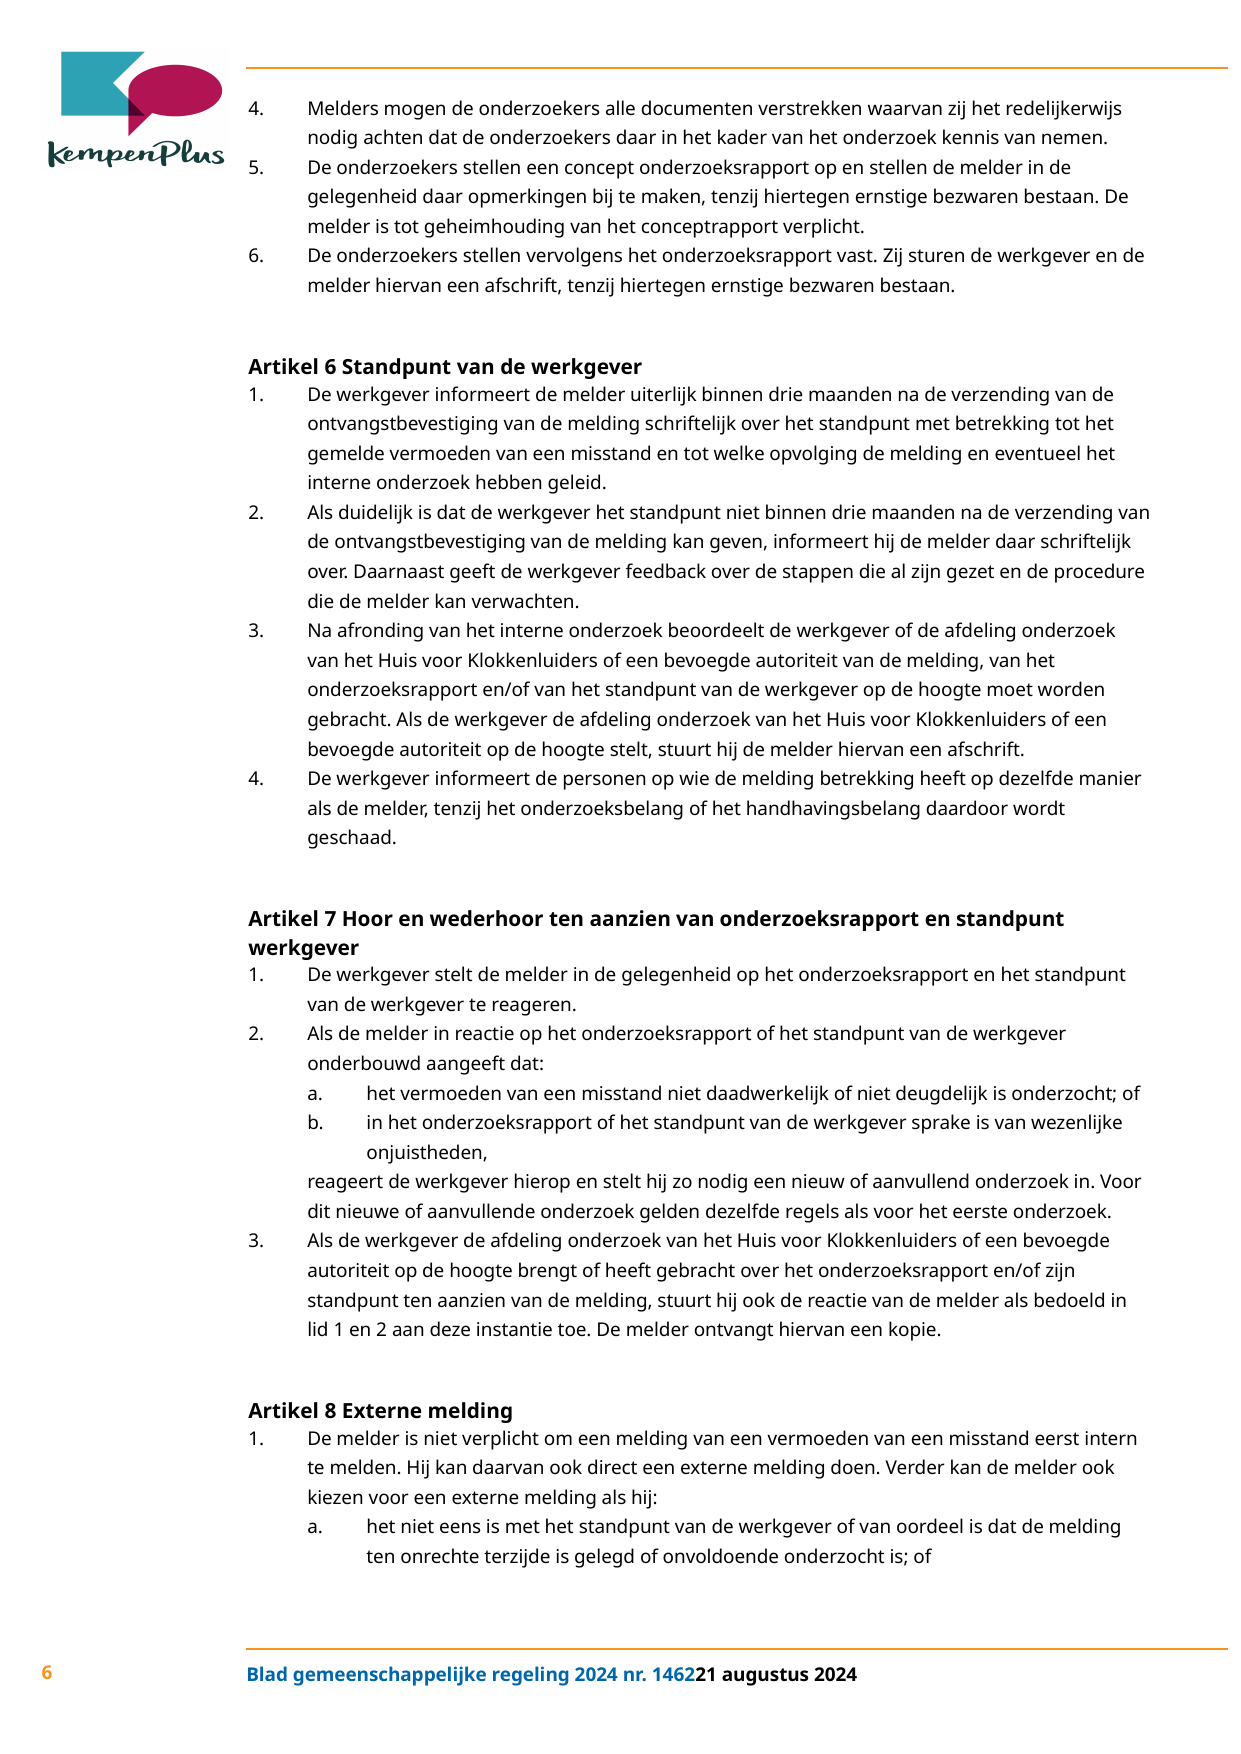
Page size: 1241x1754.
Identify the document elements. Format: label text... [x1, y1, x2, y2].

list het vermoeden van een misstand niet daadwerkelijk of niet deugdelijk is onderzocht; of [307, 1080, 1152, 1105]
text Artikel 8 Externe melding [248, 1396, 1152, 1425]
list De werkgever informeert de personen op wie de melding betrekking heeft op dezelfde manier als de melder, tenzij het onderzoeksbelang of het handhavingsbelang daardoor wordt geschaad. [248, 765, 1152, 850]
list De werkgever informeert de melder uiterlijk binnen drie maanden na de verzending van de ontvangstbevestiging van de melding schriftelijk over het standpunt met betrekking tot het gemelde vermoeden van een misstand en tot welke opvolging de melding en eventueel het interne onderzoek hebben geleid. [248, 381, 1152, 495]
list De melder is niet verplicht om een melding van een vermoeden van een misstand eerst intern te melden. Hij kan daarvan ook direct een externe melding doen. Verder kan de melder ook kiezen voor een externe melding als hij: [248, 1425, 1152, 1510]
list Melders mogen de onderzoekers alle documenten verstrekken waarvan zij het redelijkerwijs nodig achten dat de onderzoekers daar in het kader van het onderzoek kennis van nemen. [248, 95, 1152, 150]
text Artikel 7 Hoor en wederhoor ten aanzien van onderzoeksrapport en standpunt werkgever [248, 904, 1152, 961]
list reageert de werkgever hierop en stelt hij zo nodig een nieuw of aanvullend onderzoek in. Voor dit nieuwe of aanvullende onderzoek gelden dezelfde regels als voor het eerste onderzoek. [248, 1168, 1152, 1224]
list Als de melder in reactie op het onderzoeksrapport of het standpunt van de werkgever onderbouwd aangeeft dat: [248, 1021, 1152, 1076]
list het niet eens is met het standpunt van de werkgever of van oordeel is dat de melding ten onrechte terzijde is gelegd of onvoldoende onderzocht is; of [307, 1513, 1152, 1569]
picture [41, 47, 231, 172]
list Als duidelijk is dat de werkgever het standpunt niet binnen drie maanden na de verzending van de ontvangstbevestiging van de melding kan geven, informeert hij de melder daar schriftelijk over. Daarnaast geeft de werkgever feedback over de stappen die al zijn gezet en de procedure die de melder kan verwachten. [248, 499, 1152, 613]
list De onderzoekers stellen vervolgens het onderzoeksrapport vast. Zij sturen de werkgever en de melder hiervan een afschrift, tenzij hiertegen ernstige bezwaren bestaan. [248, 243, 1152, 298]
list De werkgever stelt de melder in de gelegenheid op het onderzoeksrapport en het standpunt van de werkgever te reageren. [248, 961, 1152, 1017]
list Na afronding van het interne onderzoek beoordeelt de werkgever of de afdeling onderzoek van het Huis voor Klokkenluiders of een bevoegde autoriteit van de melding, van het onderzoeksrapport en/of van het standpunt van de werkgever op de hoogte moet worden gebracht. Als de werkgever de afdeling onderzoek van het Huis voor Klokkenluiders of een bevoegde autoriteit op de hoogte stelt, stuurt hij de melder hiervan een afschrift. [248, 617, 1152, 761]
list in het onderzoeksrapport of het standpunt van de werkgever sprake is van wezenlijke onjuistheden, [307, 1109, 1152, 1164]
list De onderzoekers stellen een concept onderzoeksrapport op en stellen de melder in de gelegenheid daar opmerkingen bij te maken, tenzij hiertegen ernstige bezwaren bestaan. De melder is tot geheimhouding van het conceptrapport verplicht. [248, 154, 1152, 239]
text Artikel 6 Standpunt van de werkgever [248, 352, 1152, 381]
list Als de werkgever de afdeling onderzoek van het Huis voor Klokkenluiders of een bevoegde autoriteit op de hoogte brengt of heeft gebracht over het onderzoeksrapport en/of zijn standpunt ten aanzien van de melding, stuurt hij ook de reactie van de melder als bedoeld in lid 1 en 2 aan deze instantie toe. De melder ontvangt hiervan een kopie. [248, 1228, 1152, 1342]
